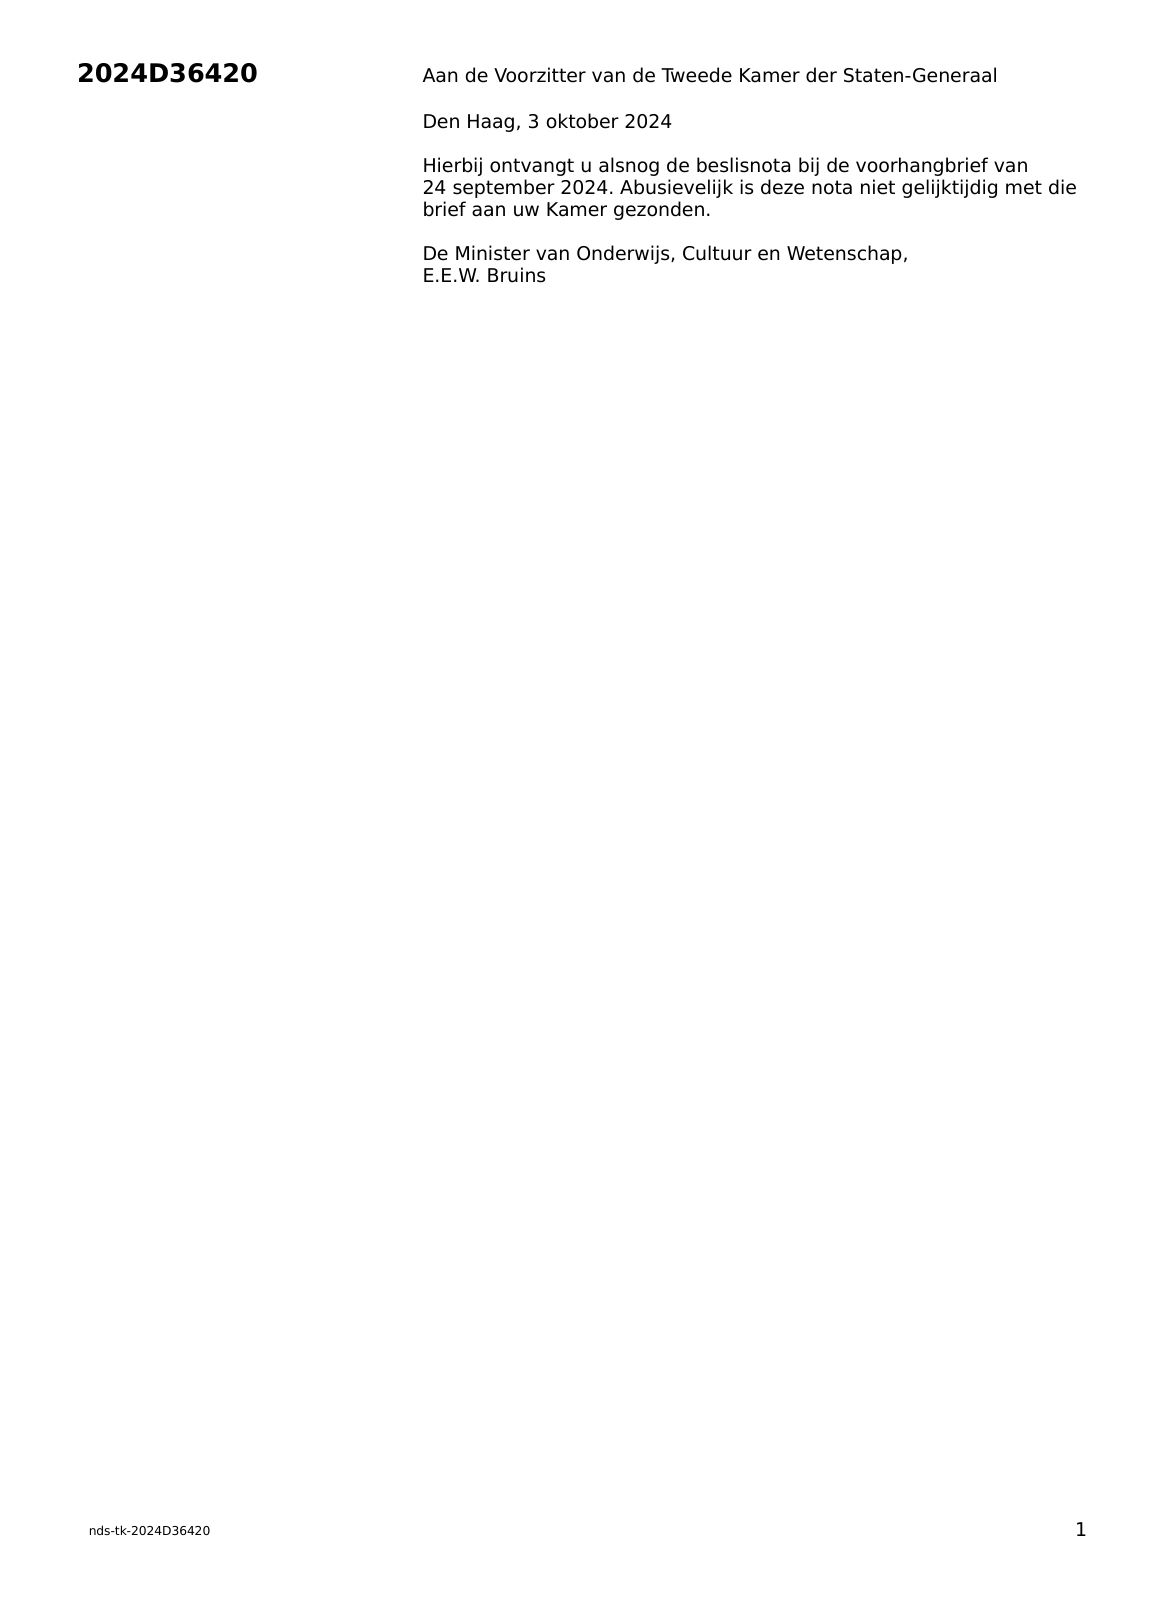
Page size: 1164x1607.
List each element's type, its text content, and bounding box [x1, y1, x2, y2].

text E.E.W. Bruins [422, 265, 1087, 287]
text Hierbij ontvangt u alsnog de beslisnota bij de voorhangbrief van 24 september 2024. Abusievelijk is deze nota niet gelijktijdig met die brief aan uw Kamer gezonden. [422, 155, 1087, 221]
text Den Haag, 3 oktober 2024 [422, 111, 1087, 133]
text nds-tk-2024D36420 [88, 1524, 323, 1538]
text De Minister van Onderwijs, Cultuur en Wetenschap, [422, 243, 1087, 265]
text 2024D36420 Aan de Voorzitter van de Tweede Kamer der Staten-Generaal [77, 59, 1087, 89]
